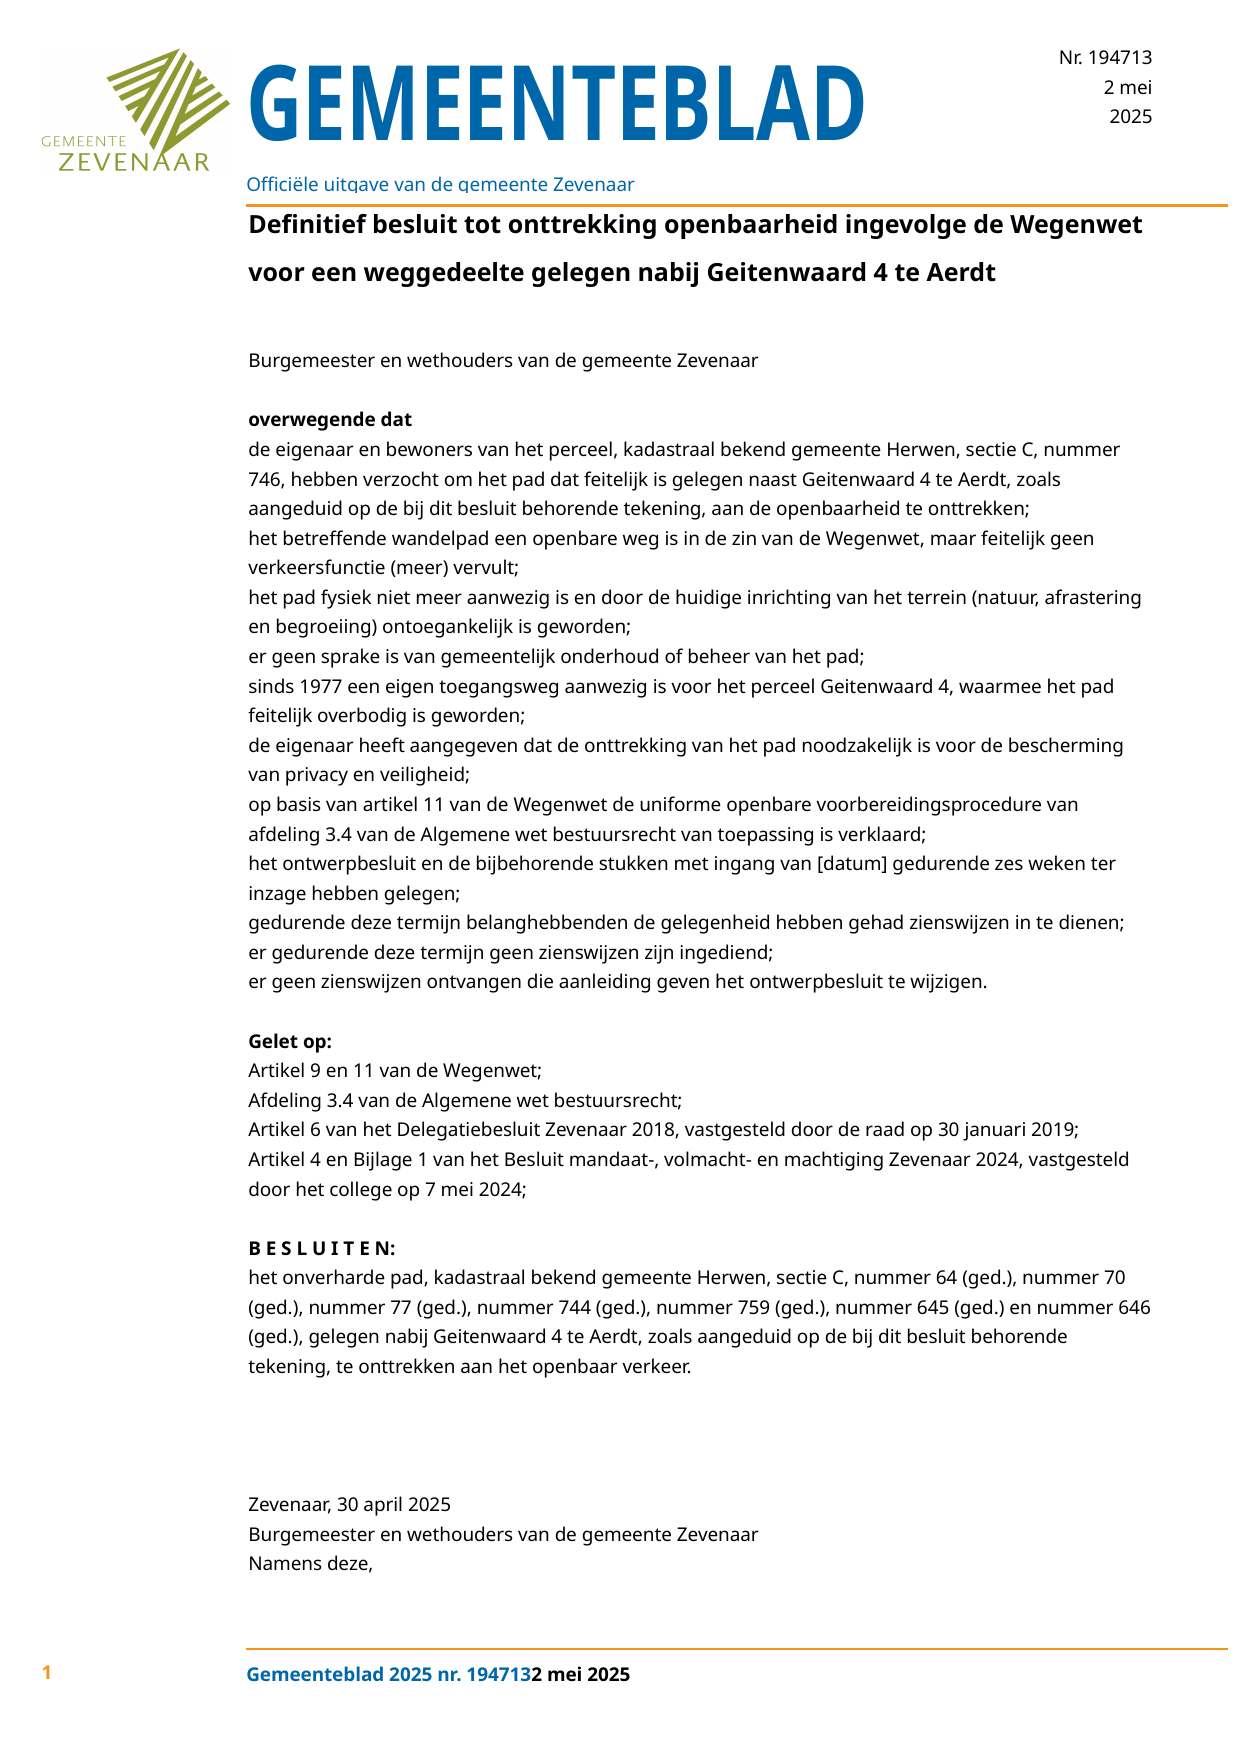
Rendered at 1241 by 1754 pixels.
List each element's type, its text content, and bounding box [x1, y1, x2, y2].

text gedurende deze termijn belanghebbenden de gelegenheid hebben gehad zienswijzen in te dienen; [248, 909, 1152, 935]
text het betreffende wandelpad een openbare weg is in de zin van de Wegenwet, maar feitelijk geen verkeersfunctie (meer) vervult; [248, 525, 1152, 580]
text Afdeling 3.4 van de Algemene wet bestuursrecht; [248, 1087, 1152, 1113]
text het pad fysiek niet meer aanwezig is en door de huidige inrichting van het terrein (natuur, afrastering en begroeiing) ontoegankelijk is geworden; [248, 584, 1152, 639]
text Namens deze, [248, 1551, 1152, 1576]
text Definitief besluit tot onttrekking openbaarheid ingevolge de Wegenwet voor een weggedeelte gelegen nabij Geitenwaard 4 te Aerdt [248, 207, 1152, 288]
text de eigenaar heeft aangegeven dat de onttrekking van het pad noodzakelijk is voor de bescherming van privacy en veiligheid; [248, 732, 1152, 787]
text overwegende dat [248, 407, 1152, 432]
text het onverharde pad, kadastraal bekend gemeente Herwen, sectie C, nummer 64 (ged.), nummer 70 (ged.), nummer 77 (ged.), nummer 744 (ged.), nummer 759 (ged.), nummer 645 (ged.) en nummer 646 (ged.), gelegen nabij Geitenwaard 4 te Aerdt, zoals aangeduid op de bij dit besluit behorende tekening, te onttrekken aan het openbaar verkeer. [248, 1264, 1152, 1379]
text er gedurende deze termijn geen zienswijzen zijn ingediend; [248, 939, 1152, 965]
text sinds 1977 een eigen toegangsweg aanwezig is voor het perceel Geitenwaard 4, waarmee het pad feitelijk overbodig is geworden; [248, 673, 1152, 728]
text er geen zienswijzen ontvangen die aanleiding geven het ontwerpbesluit te wijzigen. [248, 969, 1152, 994]
text Gelet op: [248, 1028, 1152, 1054]
text de eigenaar en bewoners van het perceel, kadastraal bekend gemeente Herwen, sectie C, nummer 746, hebben verzocht om het pad dat feitelijk is gelegen naast Geitenwaard 4 te Aerdt, zoals aangeduid op de bij dit besluit behorende tekening, aan de openbaarheid te onttrekken; [248, 436, 1152, 521]
text Artikel 6 van het Delegatiebesluit Zevenaar 2018, vastgesteld door de raad op 30 januari 2019; [248, 1117, 1152, 1142]
text op basis van artikel 11 van de Wegenwet de uniforme openbare voorbereidingsprocedure van afdeling 3.4 van de Algemene wet bestuursrecht van toepassing is verklaard; [248, 791, 1152, 847]
picture [41, 47, 231, 172]
text Burgemeester en wethouders van de gemeente Zevenaar [248, 1521, 1152, 1547]
text Artikel 9 en 11 van de Wegenwet; [248, 1057, 1152, 1083]
text B E S L U I T E N: [248, 1235, 1152, 1261]
text Artikel 4 en Bijlage 1 van het Besluit mandaat-, volmacht- en machtiging Zevenaar 2024, vastgesteld door het college op 7 mei 2024; [248, 1146, 1152, 1202]
text Zevenaar, 30 april 2025 [248, 1491, 1152, 1517]
text het ontwerpbesluit en de bijbehorende stukken met ingang van [datum] gedurende zes weken ter inzage hebben gelegen; [248, 850, 1152, 906]
text Burgemeester en wethouders van de gemeente Zevenaar [248, 347, 1152, 373]
text er geen sprake is van gemeentelijk onderhoud of beheer van het pad; [248, 643, 1152, 669]
